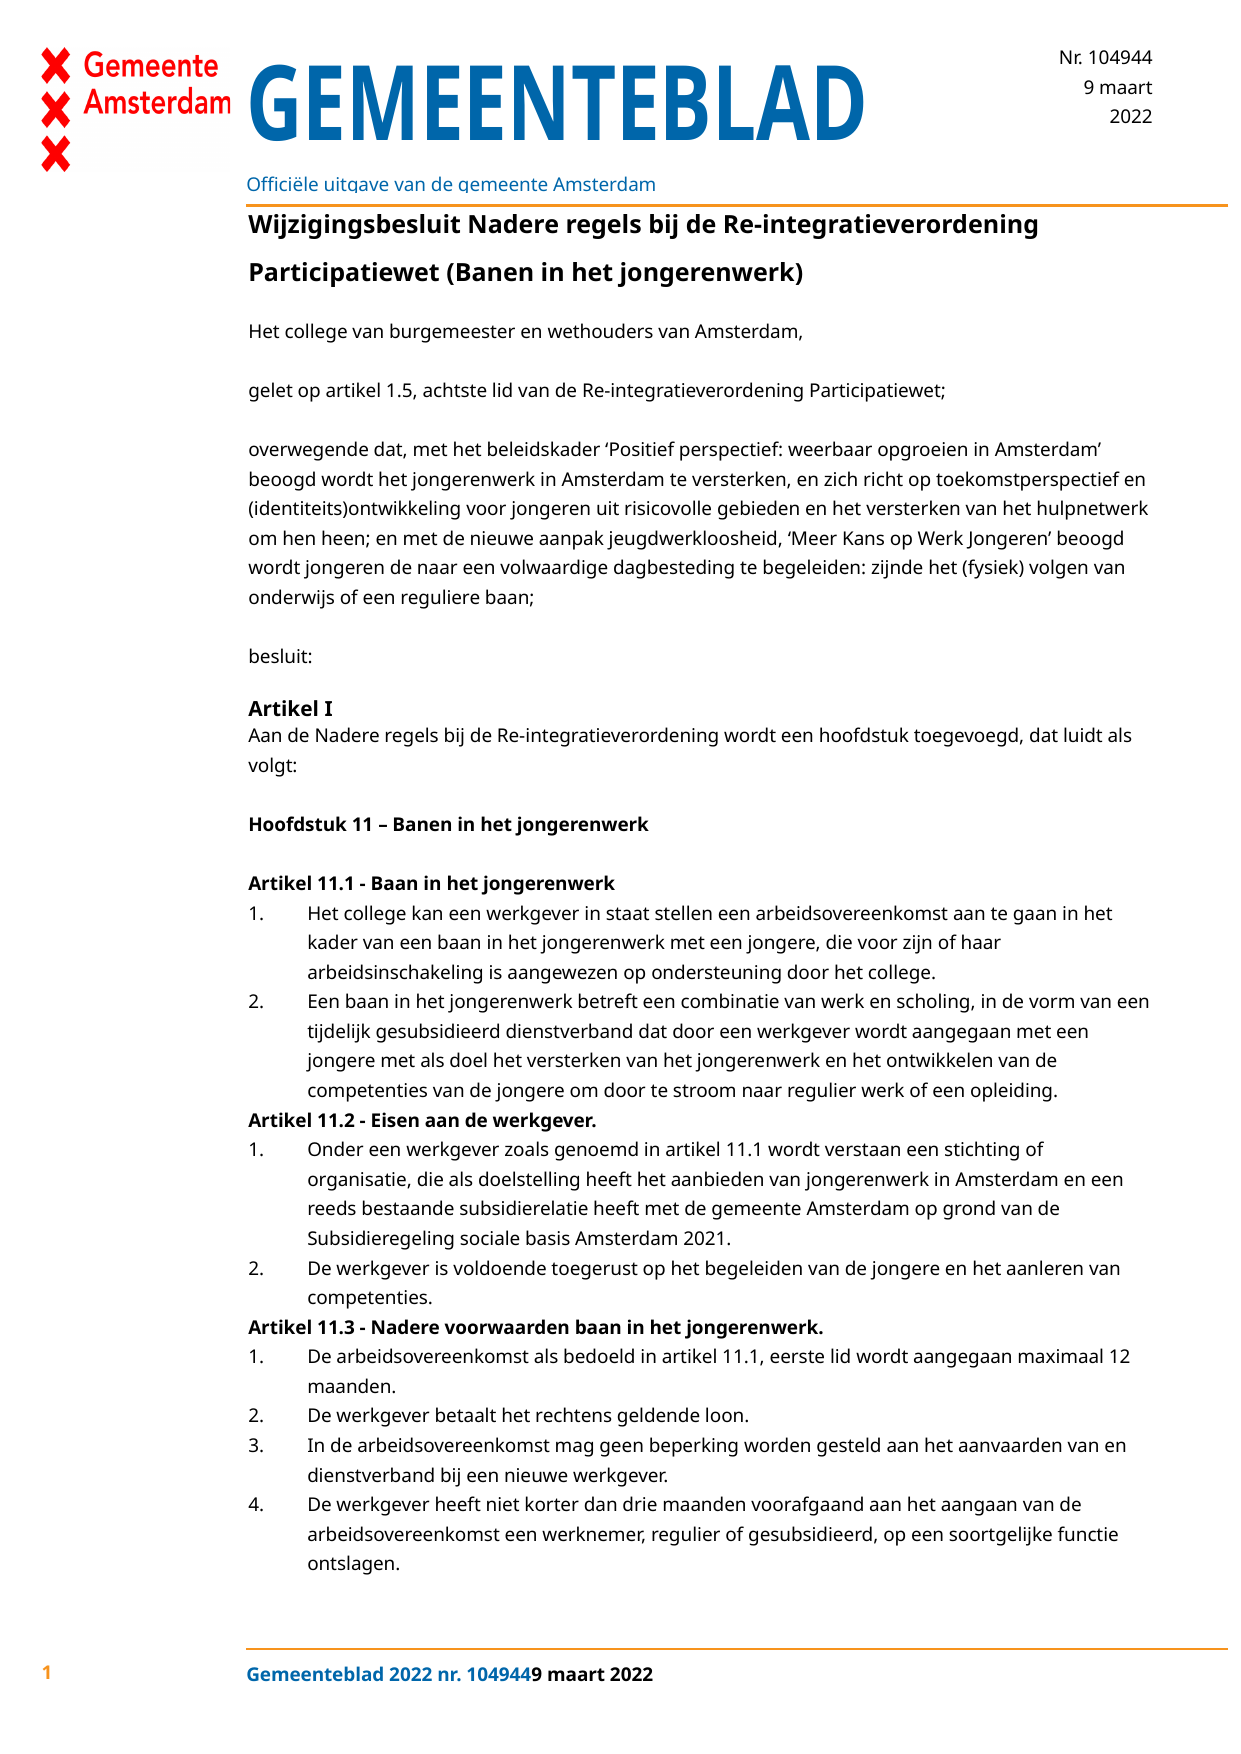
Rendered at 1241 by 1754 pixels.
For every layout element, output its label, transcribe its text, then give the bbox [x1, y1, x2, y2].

picture [41, 47, 231, 172]
list In de arbeidsovereenkomst mag geen beperking worden gesteld aan het aanvaarden van en dienstverband bij een nieuwe werkgever. [248, 1432, 1152, 1487]
text besluit: [248, 643, 1152, 669]
text Artikel 11.2 - Eisen aan de werkgever. [248, 1107, 1152, 1132]
list Onder een werkgever zoals genoemd in artikel 11.1 wordt verstaan een stichting of organisatie, die als doelstelling heeft het aanbieden van jongerenwerk in Amsterdam en een reeds bestaande subsidierelatie heeft met de gemeente Amsterdam op grond van de Subsidieregeling sociale basis Amsterdam 2021. [248, 1136, 1152, 1251]
list Het college kan een werkgever in staat stellen een arbeidsovereenkomst aan te gaan in het kader van een baan in het jongerenwerk met een jongere, die voor zijn of haar arbeidsinschakeling is aangewezen op ondersteuning door het college. [248, 900, 1152, 984]
text Wijzigingsbesluit Nadere regels bij de Re-integratieverordening Participatiewet (Banen in het jongerenwerk) [248, 207, 1152, 288]
text gelet op artikel 1.5, achtste lid van de Re-integratieverordening Participatiewet; [248, 377, 1152, 403]
text Aan de Nadere regels bij de Re-integratieverordening wordt een hoofdstuk toegevoegd, dat luidt als volgt: [248, 722, 1152, 777]
list Een baan in het jongerenwerk betreft een combinatie van werk en scholing, in de vorm van een tijdelijk gesubsidieerd dienstverband dat door een werkgever wordt aangegaan met een jongere met als doel het versterken van het jongerenwerk en het ontwikkelen van de competenties van de jongere om door te stroom naar regulier werk of een opleiding. [248, 988, 1152, 1103]
list De werkgever heeft niet korter dan drie maanden voorafgaand aan het aangaan van de arbeidsovereenkomst een werknemer, regulier of gesubsidieerd, op een soortgelijke functie ontslagen. [248, 1491, 1152, 1576]
text Artikel 11.1 - Baan in het jongerenwerk [248, 870, 1152, 896]
list De werkgever is voldoende toegerust op het begeleiden van de jongere en het aanleren van competenties. [248, 1255, 1152, 1310]
text Artikel 11.3 - Nadere voorwaarden baan in het jongerenwerk. [248, 1314, 1152, 1339]
text Artikel I [248, 694, 1152, 722]
list De arbeidsovereenkomst als bedoeld in artikel 11.1, eerste lid wordt aangegaan maximaal 12 maanden. [248, 1343, 1152, 1399]
list De werkgever betaalt het rechtens geldende loon. [248, 1403, 1152, 1428]
text Het college van burgemeester en wethouders van Amsterdam, [248, 318, 1152, 344]
text overwegende dat, met het beleidskader ‘Positief perspectief: weerbaar opgroeien in Amsterdam’ beoogd wordt het jongerenwerk in Amsterdam te versterken, en zich richt op toekomstperspectief en (identiteits)ontwikkeling voor jongeren uit risicovolle gebieden en het versterken van het hulpnetwerk om hen heen; en met de nieuwe aanpak jeugdwerkloosheid, ‘Meer Kans op Werk Jongeren’ beoogd wordt jongeren de naar een volwaardige dagbesteding te begeleiden: zijnde het (fysiek) volgen van onderwijs of een reguliere baan; [248, 436, 1152, 610]
text Hoofdstuk 11 – Banen in het jongerenwerk [248, 811, 1152, 837]
